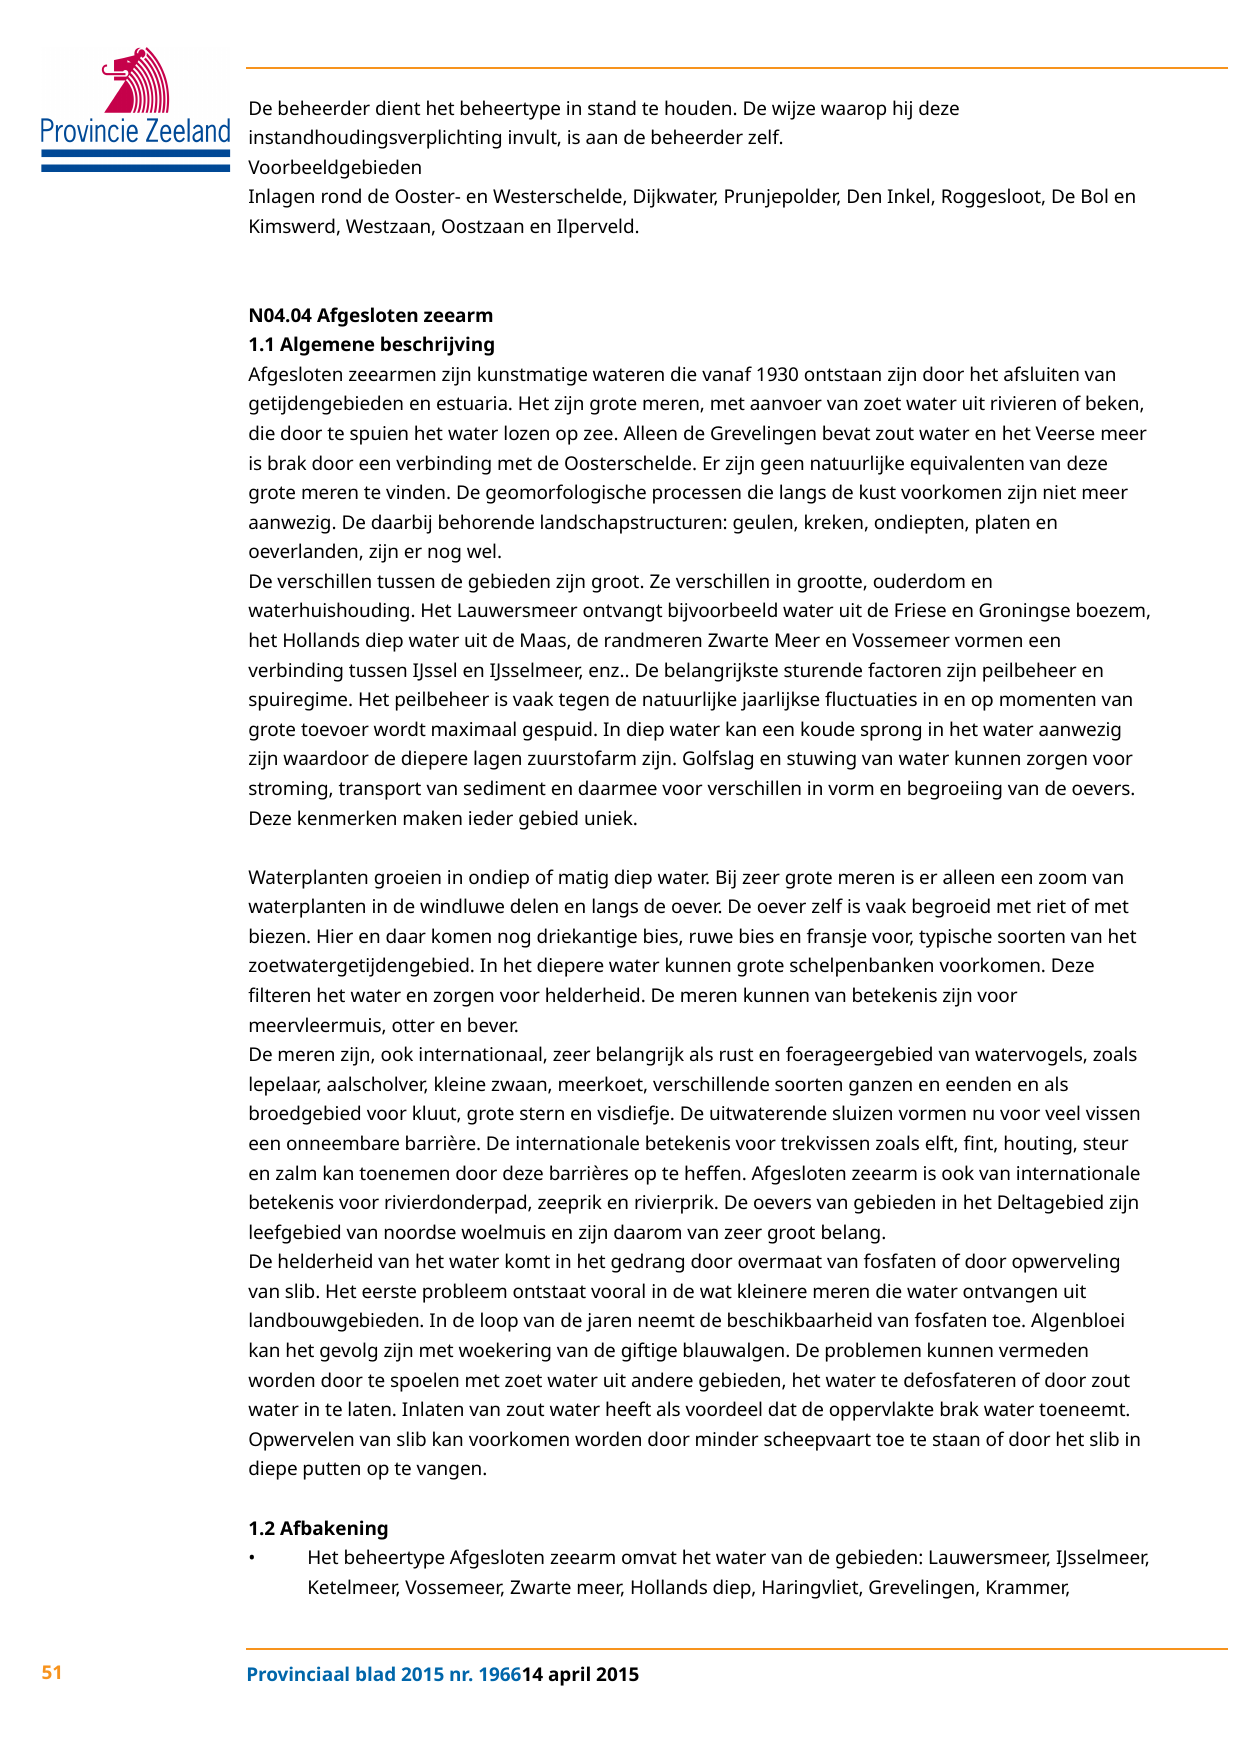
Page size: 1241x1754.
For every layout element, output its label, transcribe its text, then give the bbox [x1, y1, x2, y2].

picture [41, 47, 231, 172]
text De meren zijn, ook internationaal, zeer belangrijk als rust en foerageergebied van watervogels, zoals lepelaar, aalscholver, kleine zwaan, meerkoet, verschillende soorten ganzen en eenden en als broedgebied voor kluut, grote stern en visdiefje. De uitwaterende sluizen vormen nu voor veel vissen een onneembare barrière. De internationale betekenis voor trekvissen zoals elft, fint, houting, steur en zalm kan toenemen door deze barrières op te heffen. Afgesloten zeearm is ook van internationale betekenis voor rivierdonderpad, zeeprik en rivierprik. De oevers van gebieden in het Deltagebied zijn leefgebied van noordse woelmuis en zijn daarom van zeer groot belang. [248, 1041, 1152, 1245]
text Voorbeeldgebieden [248, 154, 1152, 180]
text 1.2 Afbakening [248, 1515, 1152, 1541]
text 1.1 Algemene beschrijving [248, 331, 1152, 357]
list Het beheertype Afgesloten zeearm omvat het water van de gebieden: Lauwersmeer, IJsselmeer, Ketelmeer, Vossemeer, Zwarte meer, Hollands diep, Haringvliet, Grevelingen, Krammer, [248, 1544, 1152, 1600]
text De beheerder dient het beheertype in stand te houden. De wijze waarop hij deze instandhoudingsverplichting invult, is aan de beheerder zelf. [248, 95, 1152, 150]
text Waterplanten groeien in ondiep of matig diep water. Bij zeer grote meren is er alleen een zoom van waterplanten in de windluwe delen en langs de oever. De oever zelf is vaak begroeid met riet of met biezen. Hier en daar komen nog driekantige bies, ruwe bies en fransje voor, typische soorten van het zoetwatergetijdengebied. In het diepere water kunnen grote schelpenbanken voorkomen. Deze filteren het water en zorgen voor helderheid. De meren kunnen van betekenis zijn voor meervleermuis, otter en bever. [248, 864, 1152, 1038]
text N04.04 Afgesloten zeearm [248, 302, 1152, 328]
text De helderheid van het water komt in het gedrang door overmaat van fosfaten of door opwerveling van slib. Het eerste probleem ontstaat vooral in de wat kleinere meren die water ontvangen uit landbouwgebieden. In de loop van de jaren neemt de beschikbaarheid van fosfaten toe. Algenbloei kan het gevolg zijn met woekering van de giftige blauwalgen. De problemen kunnen vermeden worden door te spoelen met zoet water uit andere gebieden, het water te defosfateren of door zout water in te laten. Inlaten van zout water heeft als voordeel dat de oppervlakte brak water toeneemt. Opwervelen van slib kan voorkomen worden door minder scheepvaart toe te staan of door het slib in diepe putten op te vangen. [248, 1248, 1152, 1481]
text Inlagen rond de Ooster- en Westerschelde, Dijkwater, Prunjepolder, Den Inkel, Roggesloot, De Bol en Kimswerd, Westzaan, Oostzaan en Ilperveld. [248, 183, 1152, 239]
text Afgesloten zeearmen zijn kunstmatige wateren die vanaf 1930 ontstaan zijn door het afsluiten van getijdengebieden en estuaria. Het zijn grote meren, met aanvoer van zoet water uit rivieren of beken, die door te spuien het water lozen op zee. Alleen de Grevelingen bevat zout water en het Veerse meer is brak door een verbinding met de Oosterschelde. Er zijn geen natuurlijke equivalenten van deze grote meren te vinden. De geomorfologische processen die langs de kust voorkomen zijn niet meer aanwezig. De daarbij behorende landschapstructuren: geulen, kreken, ondiepten, platen en oeverlanden, zijn er nog wel. [248, 361, 1152, 564]
text De verschillen tussen de gebieden zijn groot. Ze verschillen in grootte, ouderdom en waterhuishouding. Het Lauwersmeer ontvangt bijvoorbeeld water uit de Friese en Groningse boezem, het Hollands diep water uit de Maas, de randmeren Zwarte Meer en Vossemeer vormen een verbinding tussen IJssel en IJsselmeer, enz.. De belangrijkste sturende factoren zijn peilbeheer en spuiregime. Het peilbeheer is vaak tegen de natuurlijke jaarlijkse fluctuaties in en op momenten van grote toevoer wordt maximaal gespuid. In diep water kan een koude sprong in het water aanwezig zijn waardoor de diepere lagen zuurstofarm zijn. Golfslag en stuwing van water kunnen zorgen voor stroming, transport van sediment en daarmee voor verschillen in vorm en begroeiing van de oevers. Deze kenmerken maken ieder gebied uniek. [248, 568, 1152, 831]
